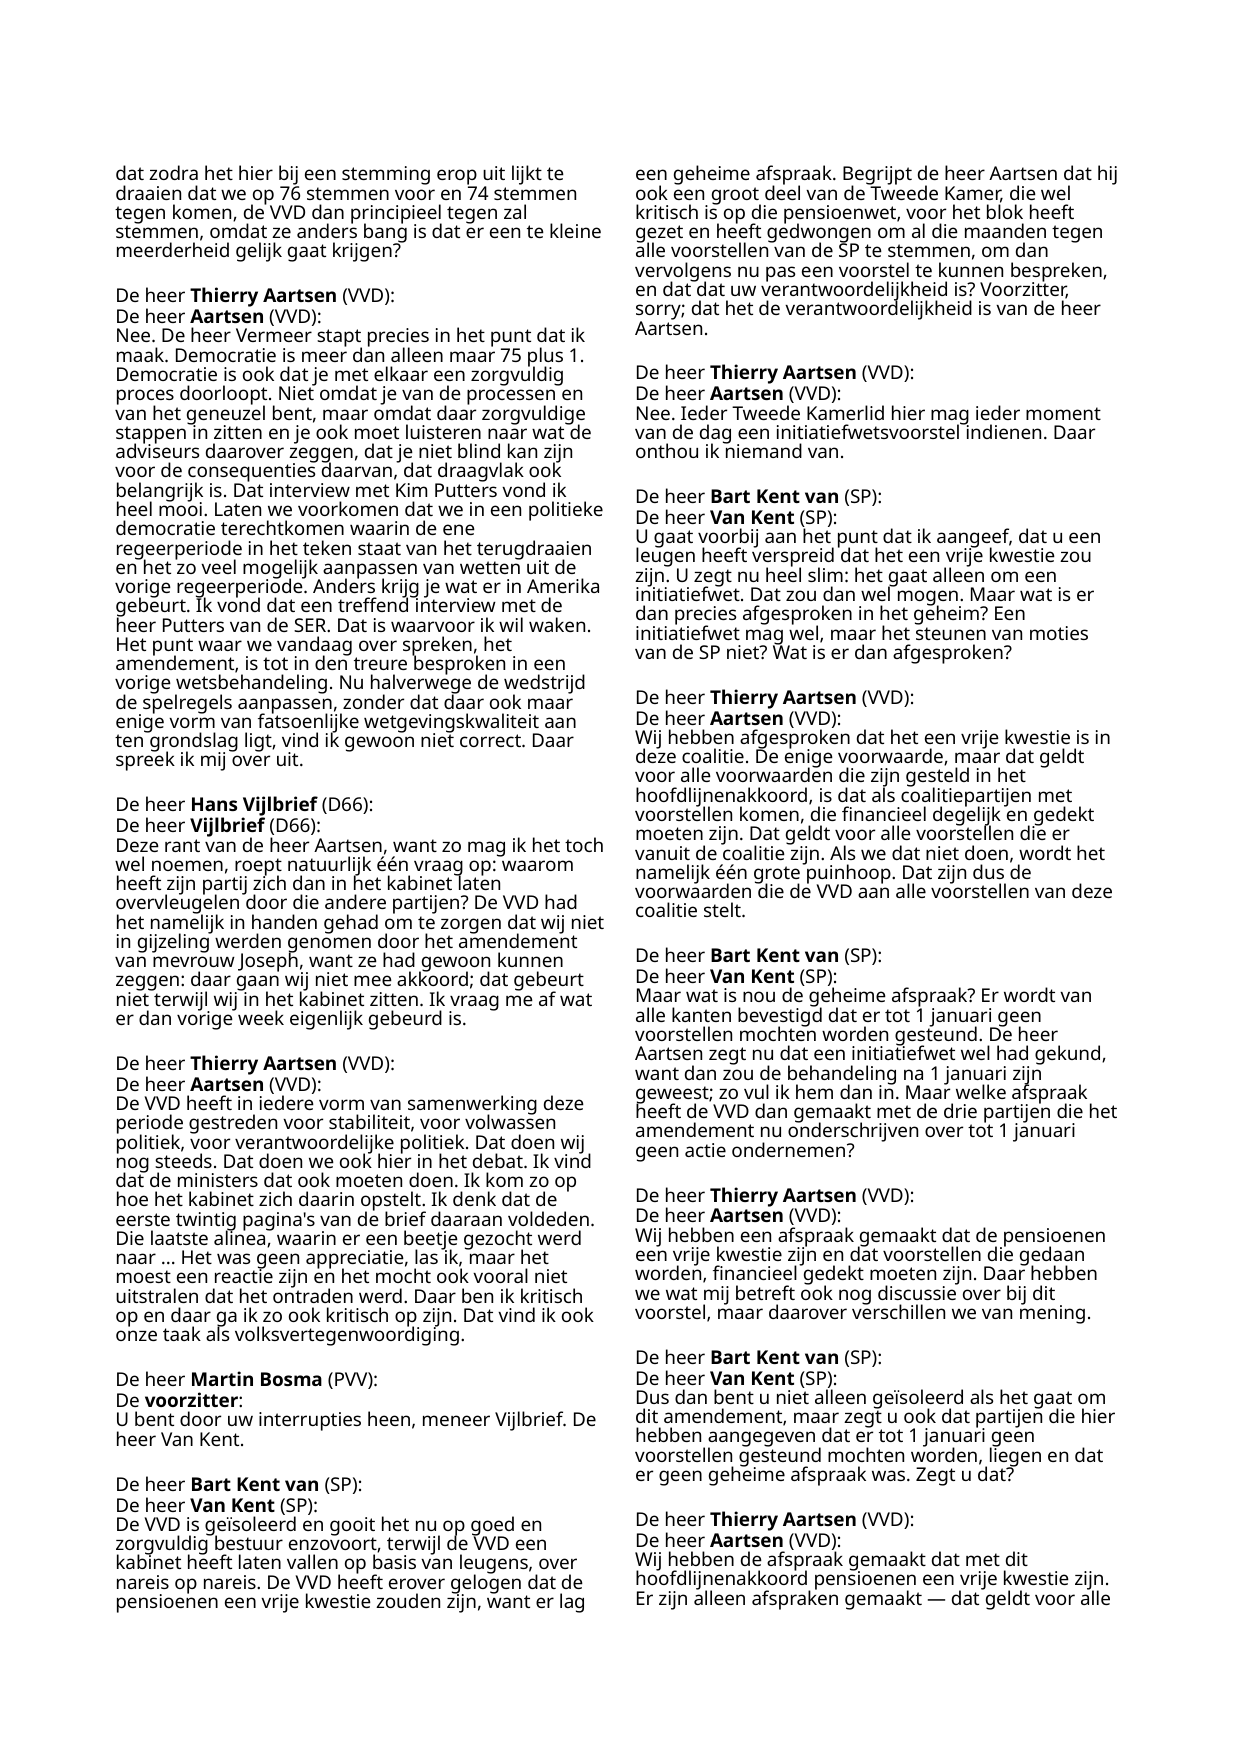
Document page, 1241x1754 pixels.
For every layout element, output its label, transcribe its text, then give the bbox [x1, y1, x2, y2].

text De heer Aartsen (VVD): [635, 710, 1125, 729]
text Nee. Ieder Tweede Kamerlid hier mag ieder moment van de dag een initiatiefwetsvoorstel indienen. Daar onthou ik niemand van. [635, 404, 1125, 462]
text De heer Van Kent (SP): [635, 1370, 1125, 1389]
text De heer Bart Kent van (SP): [115, 1471, 605, 1497]
text U gaat voorbij aan het punt dat ik aangeef, dat u een leugen heeft verspreid dat het een vrije kwestie zou zijn. U zegt nu heel slim: het gaat alleen om een initiatiefwet. Dat zou dan wel mogen. Maar wat is er dan precies afgesproken in het geheim? Een initiatiefwet mag wel, maar het steunen van moties van de SP niet? Wat is er dan afgesproken? [635, 528, 1125, 663]
text De heer Aartsen (VVD): [635, 1532, 1125, 1551]
text De heer Aartsen (VVD): [115, 308, 605, 327]
text De heer Thierry Aartsen (VVD): [115, 282, 605, 308]
text De heer Bart Kent van (SP): [635, 483, 1125, 509]
text Nee. De heer Vermeer stapt precies in het punt dat ik maak. Democratie is meer dan alleen maar 75 plus 1. Democratie is ook dat je met elkaar een zorgvuldig proces doorloopt. Niet omdat je van de processen en van het geneuzel bent, maar omdat daar zorgvuldige stappen in zitten en je ook moet luisteren naar wat de adviseurs daarover zeggen, dat je niet blind kan zijn voor de consequenties daarvan, dat draagvlak ook belangrijk is. Dat interview met Kim Putters vond ik heel mooi. Laten we voorkomen dat we in een politieke democratie terechtkomen waarin de ene regeerperiode in het teken staat van het terugdraaien en het zo veel mogelijk aanpassen van wetten uit de vorige regeerperiode. Anders krijg je wat er in Amerika gebeurt. Ik vond dat een treffend interview met de heer Putters van de SER. Dat is waarvoor ik wil waken. Het punt waar we vandaag over spreken, het amendement, is tot in den treure besproken in een vorige wetsbehandeling. Nu halverwege de wedstrijd de spelregels aanpassen, zonder dat daar ook maar enige vorm van fatsoenlijke wetgevingskwaliteit aan ten grondslag ligt, vind ik gewoon niet correct. Daar spreek ik mij over uit. [115, 327, 605, 771]
text U bent door uw interrupties heen, meneer Vijlbrief. De heer Van Kent. [115, 1411, 605, 1450]
text De heer Thierry Aartsen (VVD): [115, 1050, 605, 1076]
text De heer Thierry Aartsen (VVD): [635, 684, 1125, 710]
text Wij hebben een afspraak gemaakt dat de pensioenen een vrije kwestie zijn en dat voorstellen die gedaan worden, financieel gedekt moeten zijn. Daar hebben we wat mij betreft ook nog discussie over bij dit voorstel, maar daarover verschillen we van mening. [635, 1227, 1125, 1323]
text De heer Van Kent (SP): [635, 509, 1125, 528]
text De heer Bart Kent van (SP): [635, 1344, 1125, 1370]
text De heer Bart Kent van (SP): [635, 942, 1125, 968]
text Wij hebben de afspraak gemaakt dat met dit hoofdlijnenakkoord pensioenen een vrije kwestie zijn. Er zijn alleen afspraken gemaakt — dat geldt voor alle [635, 1551, 1125, 1609]
text Maar wat is nou de geheime afspraak? Er wordt van alle kanten bevestigd dat er tot 1 januari geen voorstellen mochten worden gesteund. De heer Aartsen zegt nu dat een initiatiefwet wel had gekund, want dan zou de behandeling na 1 januari zijn geweest; zo vul ik hem dan in. Maar welke afspraak heeft de VVD dan gemaakt met de drie partijen die het amendement nu onderschrijven over tot 1 januari geen actie ondernemen? [635, 987, 1125, 1161]
text De heer Vijlbrief (D66): [115, 817, 605, 837]
text een geheime afspraak. Begrijpt de heer Aartsen dat hij ook een groot deel van de Tweede Kamer, die wel kritisch is op die pensioenwet, voor het blok heeft gezet en heeft gedwongen om al die maanden tegen alle voorstellen van de SP te stemmen, om dan vervolgens nu pas een voorstel te kunnen bespreken, en dat dat uw verantwoordelijkheid is? Voorzitter, sorry; dat het de verantwoordelijkheid is van de heer Aartsen. [635, 165, 1125, 339]
text De heer Thierry Aartsen (VVD): [635, 1506, 1125, 1532]
text Dus dan bent u niet alleen geïsoleerd als het gaat om dit amendement, maar zegt u ook dat partijen die hier hebben aangegeven dat er tot 1 januari geen voorstellen gesteund mochten worden, liegen en dat er geen geheime afspraak was. Zegt u dat? [635, 1389, 1125, 1485]
text De heer Aartsen (VVD): [635, 385, 1125, 404]
text De heer Martin Bosma (PVV): [115, 1366, 605, 1392]
text De heer Van Kent (SP): [115, 1497, 605, 1516]
text De VVD is geïsoleerd en gooit het nu op goed en zorgvuldig bestuur enzovoort, terwijl de VVD een kabinet heeft laten vallen op basis van leugens, over nareis op nareis. De VVD heeft erover gelogen dat de pensioenen een vrije kwestie zouden zijn, want er lag [115, 1516, 605, 1612]
text De heer Aartsen (VVD): [635, 1207, 1125, 1227]
text De heer Aartsen (VVD): [115, 1076, 605, 1095]
text De voorzitter: [115, 1392, 605, 1411]
text De heer Thierry Aartsen (VVD): [635, 1182, 1125, 1207]
text De heer Van Kent (SP): [635, 968, 1125, 987]
text De heer Hans Vijlbrief (D66): [115, 792, 605, 817]
text De heer Thierry Aartsen (VVD): [635, 359, 1125, 385]
text Deze rant van de heer Aartsen, want zo mag ik het toch wel noemen, roept natuurlijk één vraag op: waarom heeft zijn partij zich dan in het kabinet laten overvleugelen door die andere partijen? De VVD had het namelijk in handen gehad om te zorgen dat wij niet in gijzeling werden genomen door het amendement van mevrouw Joseph, want ze had gewoon kunnen zeggen: daar gaan wij niet mee akkoord; dat gebeurt niet terwijl wij in het kabinet zitten. Ik vraag me af wat er dan vorige week eigenlijk gebeurd is. [115, 837, 605, 1029]
text De VVD heeft in iedere vorm van samenwerking deze periode gestreden voor stabiliteit, voor volwassen politiek, voor verantwoordelijke politiek. Dat doen wij nog steeds. Dat doen we ook hier in het debat. Ik vind dat de ministers dat ook moeten doen. Ik kom zo op hoe het kabinet zich daarin opstelt. Ik denk dat de eerste twintig pagina's van de brief daaraan voldeden. Die laatste alinea, waarin er een beetje gezocht werd naar … Het was geen appreciatie, las ik, maar het moest een reactie zijn en het mocht ook vooral niet uitstralen dat het ontraden werd. Daar ben ik kritisch op en daar ga ik zo ook kritisch op zijn. Dat vind ik ook onze taak als volksvertegenwoordiging. [115, 1095, 605, 1346]
text dat zodra het hier bij een stemming erop uit lijkt te draaien dat we op 76 stemmen voor en 74 stemmen tegen komen, de VVD dan principieel tegen zal stemmen, omdat ze anders bang is dat er een te kleine meerderheid gelijk gaat krijgen? [115, 165, 605, 262]
text Wij hebben afgesproken dat het een vrije kwestie is in deze coalitie. De enige voorwaarde, maar dat geldt voor alle voorwaarden die zijn gesteld in het hoofdlijnenakkoord, is dat als coalitiepartijen met voorstellen komen, die financieel degelijk en gedekt moeten zijn. Dat geldt voor alle voorstellen die er vanuit de coalitie zijn. Als we dat niet doen, wordt het namelijk één grote puinhoop. Dat zijn dus de voorwaarden die de VVD aan alle voorstellen van deze coalitie stelt. [635, 729, 1125, 922]
